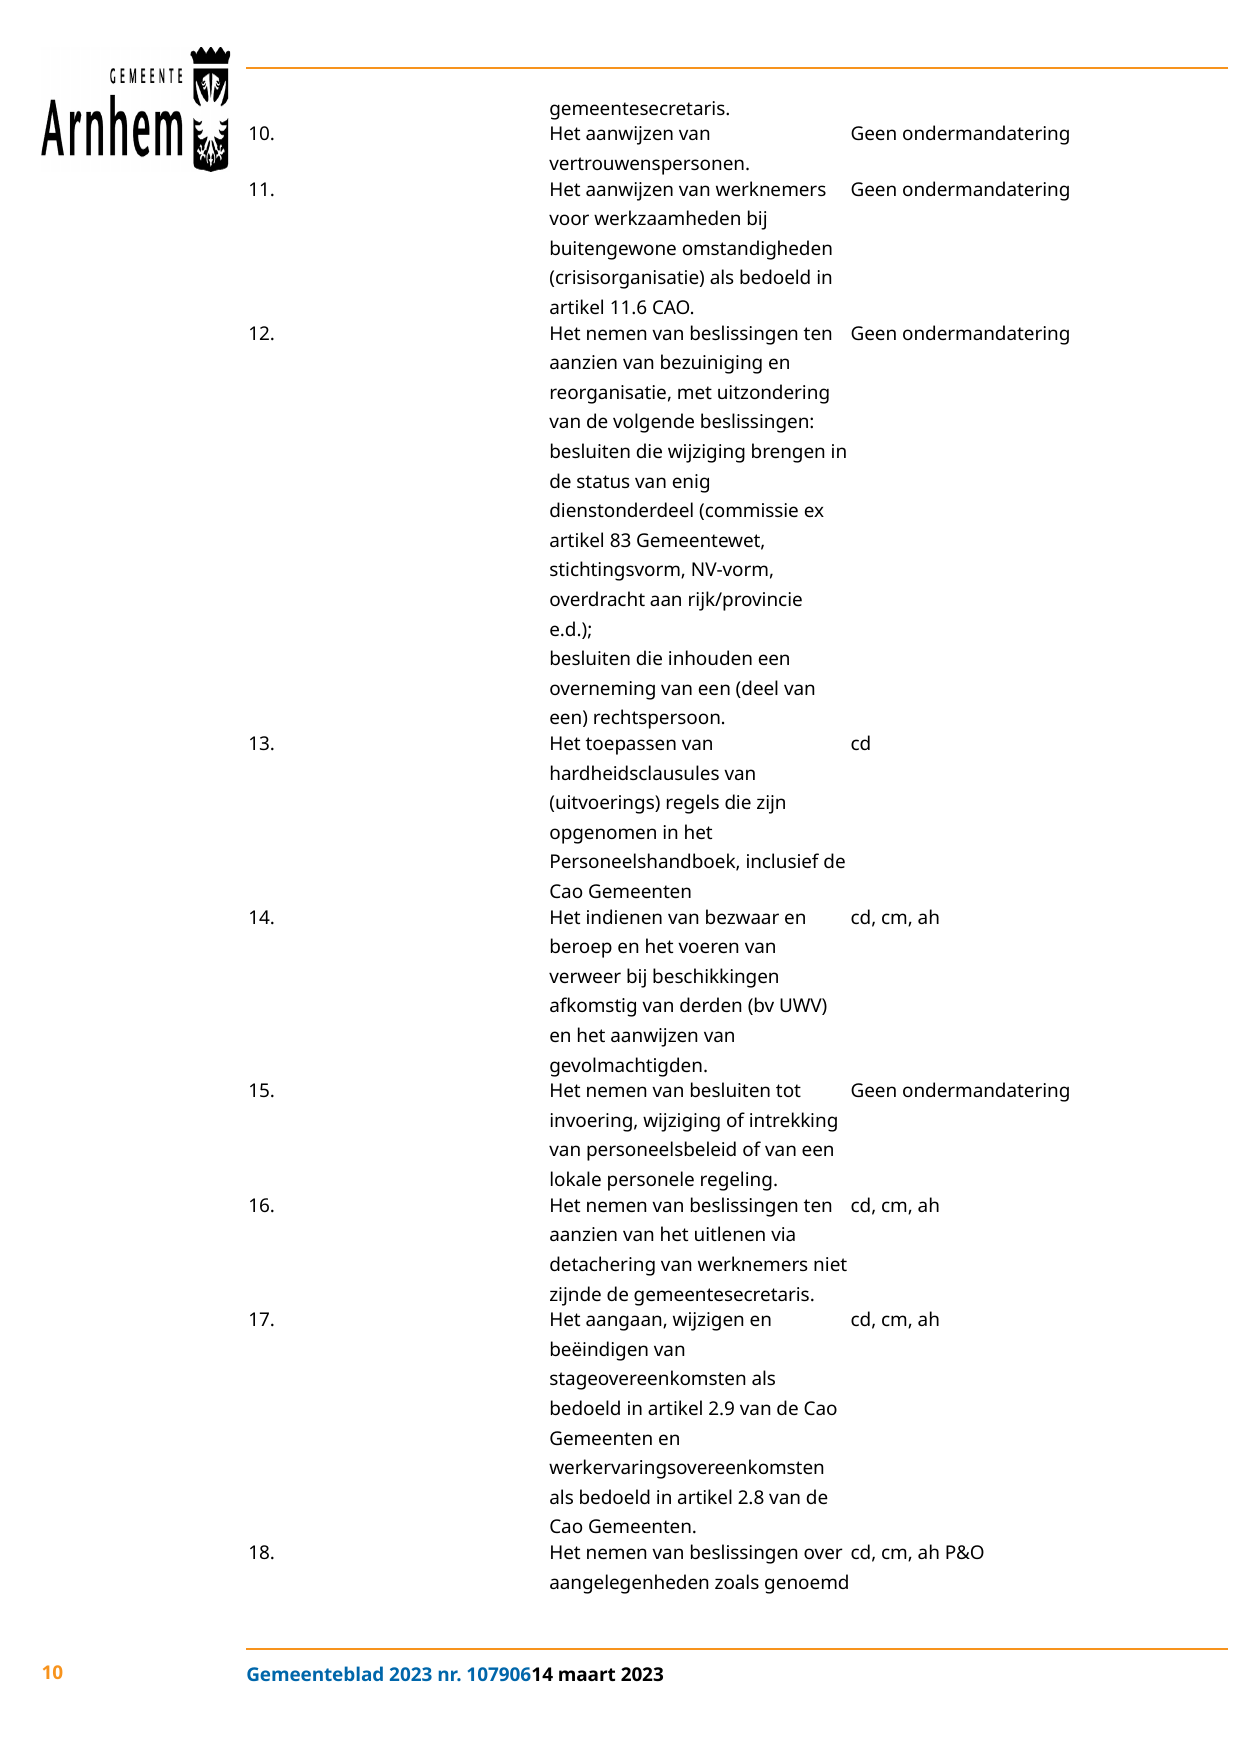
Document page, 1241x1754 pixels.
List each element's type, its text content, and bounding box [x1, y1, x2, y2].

table_cell [248, 904, 549, 1077]
table_cell cd [850, 730, 1152, 904]
table_cell Het aanwijzen van werknemers voor werkzaamheden bij buitengewone omstandigheden (crisisorganisatie) als bedoeld in artikel 11.6 CAO. [549, 176, 850, 320]
table_cell cd, cm, ah P&O [850, 1539, 1152, 1594]
picture [41, 47, 231, 172]
table_cell [850, 95, 1152, 121]
table_cell [248, 1539, 549, 1594]
table_cell [248, 95, 549, 121]
table_cell cd, cm, ah [850, 904, 1152, 1077]
table_cell [248, 1306, 549, 1539]
table_cell Het nemen van beslissingen ten aanzien van bezuiniging en reorganisatie, met uitzondering van de volgende beslissingen: besluiten die wijziging brengen in de status van enig dienstonderdeel (commissie ex artikel 83 Gemeentewet, stichtingsvorm, NV-vorm, overdracht aan rijk/provincie e.d.); besluiten die inhouden een overneming van een (deel van een) rechtspersoon. [549, 320, 850, 730]
table_cell Het toepassen van hardheidsclausules van (uitvoerings) regels die zijn opgenomen in het Personeelshandboek, inclusief de Cao Gemeenten [549, 730, 850, 904]
table_cell Het nemen van beslissingen over aangelegenheden zoals genoemd [549, 1539, 850, 1594]
table_cell Geen ondermandatering [850, 121, 1152, 176]
table_cell [248, 1078, 549, 1192]
table_cell Het nemen van beslissingen ten aanzien van het uitlenen via detachering van werknemers niet zijnde de gemeentesecretaris. [549, 1192, 850, 1306]
table_cell cd, cm, ah [850, 1306, 1152, 1539]
table_cell Geen ondermandatering [850, 176, 1152, 320]
table_cell cd, cm, ah [850, 1192, 1152, 1306]
table_cell Geen ondermandatering [850, 1078, 1152, 1192]
table_cell Geen ondermandatering [850, 320, 1152, 730]
table_cell [248, 730, 549, 904]
table_cell [248, 1192, 549, 1306]
table_cell [248, 176, 549, 320]
table_cell Het nemen van besluiten tot invoering, wijziging of intrekking van personeelsbeleid of van een lokale personele regeling. [549, 1078, 850, 1192]
table_cell [248, 320, 549, 730]
table_cell Het indienen van bezwaar en beroep en het voeren van verweer bij beschikkingen afkomstig van derden (bv UWV) en het aanwijzen van gevolmachtigden. [549, 904, 850, 1077]
table_cell gemeentesecretaris. [549, 95, 850, 121]
table_cell Het aangaan, wijzigen en beëindigen van stageovereenkomsten als bedoeld in artikel 2.9 van de Cao Gemeenten en werkervaringsovereenkomsten als bedoeld in artikel 2.8 van de Cao Gemeenten. [549, 1306, 850, 1539]
table_cell Het aanwijzen van vertrouwenspersonen. [549, 121, 850, 176]
table_cell [248, 121, 549, 176]
